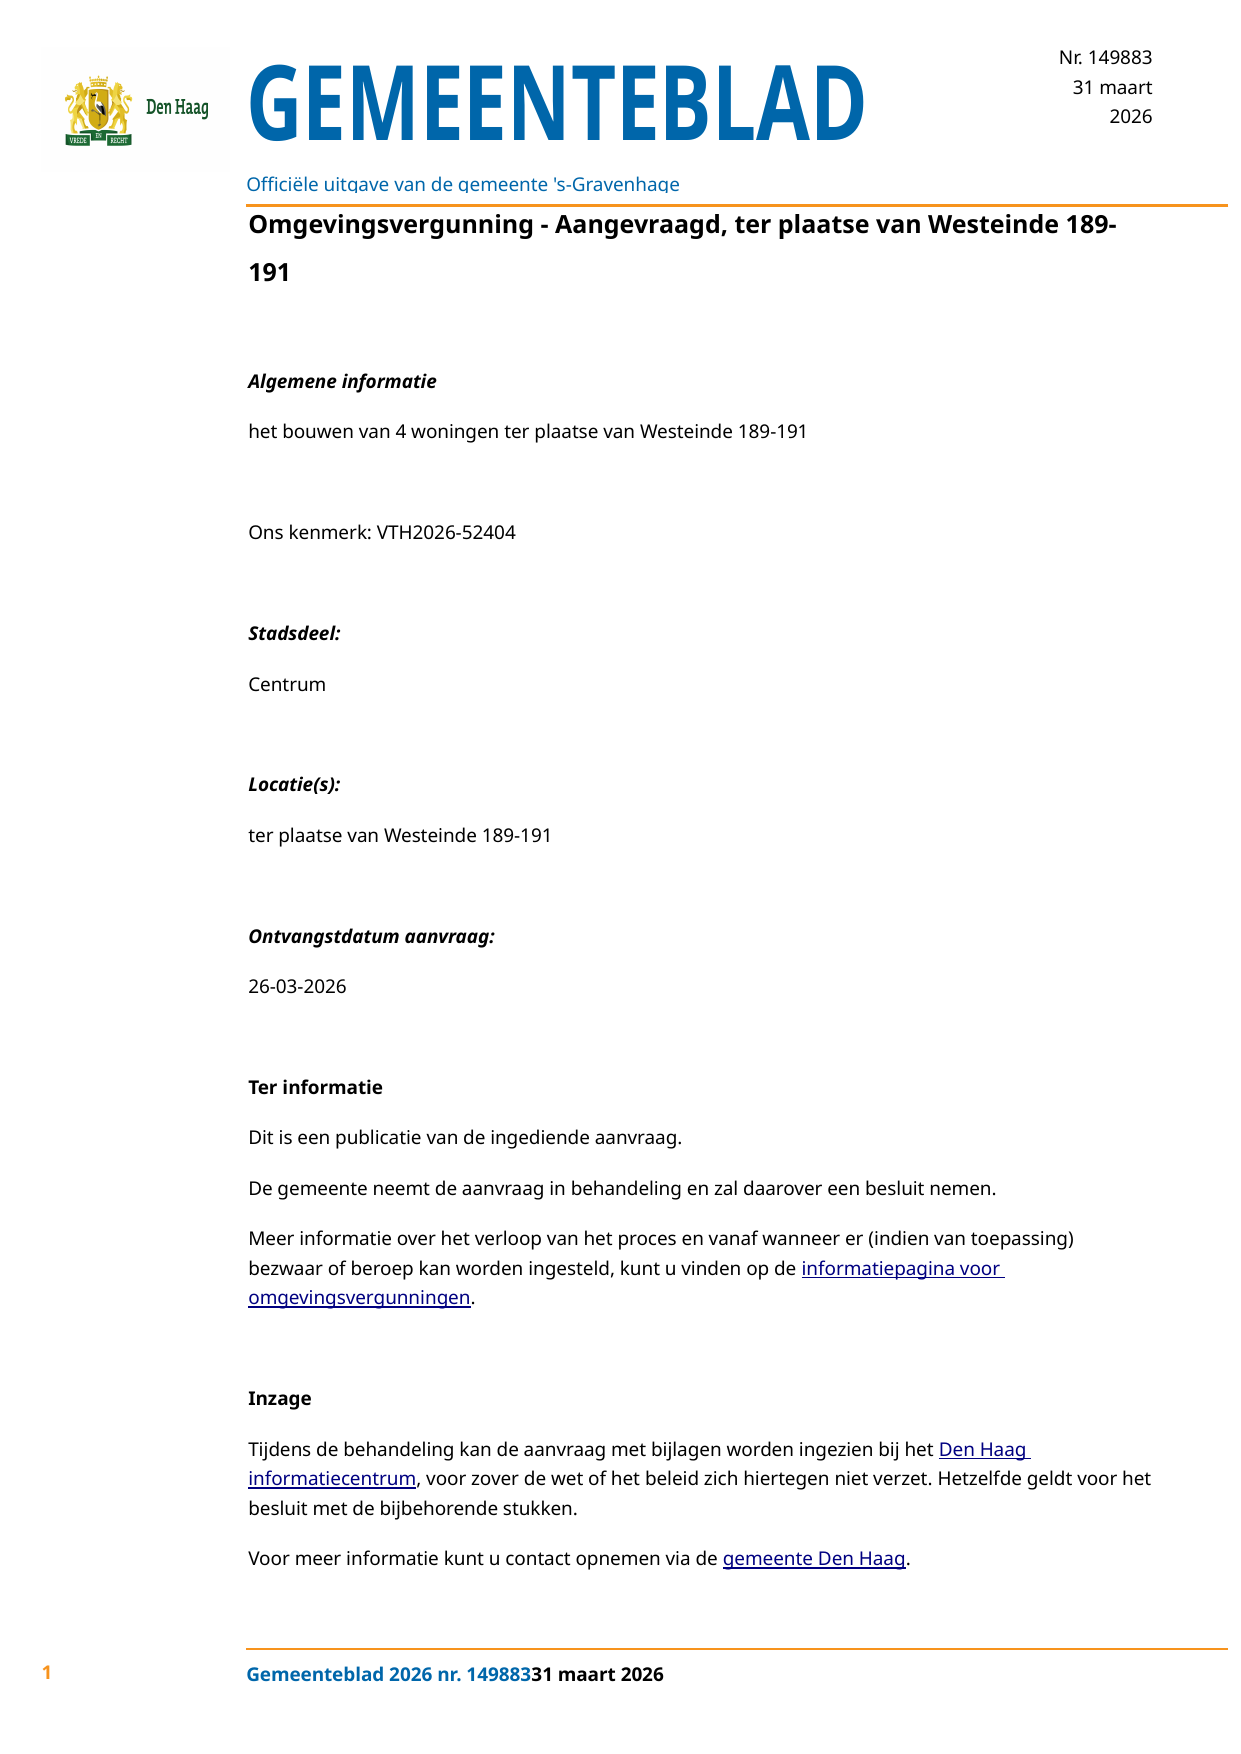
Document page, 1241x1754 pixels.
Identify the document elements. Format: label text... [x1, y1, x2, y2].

text Omgevingsvergunning - Aangevraagd, ter plaatse van Westeinde 189-191 [248, 207, 1152, 288]
text 26-03-2026 [248, 973, 1152, 999]
picture [41, 47, 231, 172]
text Meer informatie over het verloop van het proces en vanaf wanneer er (indien van toepassing) bezwaar of beroep kan worden ingesteld, kunt u vinden op de informatiepagina voor omgevingsvergunningen. [248, 1225, 1152, 1310]
text Dit is een publicatie van de ingediende aanvraag. [248, 1124, 1152, 1150]
text Stadsdeel: [248, 620, 1152, 646]
text Ter informatie [248, 1074, 1152, 1100]
text het bouwen van 4 woningen ter plaatse van Westeinde 189-191 [248, 419, 1152, 444]
text Tijdens de behandeling kan de aanvraag met bijlagen worden ingezien bij het Den Haag informatiecentrum, voor zover de wet of het beleid zich hiertegen niet verzet. Hetzelfde geldt voor het besluit met de bijbehorende stukken. [248, 1436, 1152, 1521]
text Ons kenmerk: VTH2026-52404 [248, 519, 1152, 545]
text Locatie(s): [248, 772, 1152, 797]
text Ontvangstdatum aanvraag: [248, 923, 1152, 949]
text Inzage [248, 1385, 1152, 1411]
text Algemene informatie [248, 368, 1152, 394]
text ter plaatse van Westeinde 189-191 [248, 822, 1152, 848]
text Voor meer informatie kunt u contact opnemen via de gemeente Den Haag. [248, 1545, 1152, 1571]
text Centrum [248, 671, 1152, 697]
text De gemeente neemt de aanvraag in behandeling en zal daarover een besluit nemen. [248, 1175, 1152, 1201]
